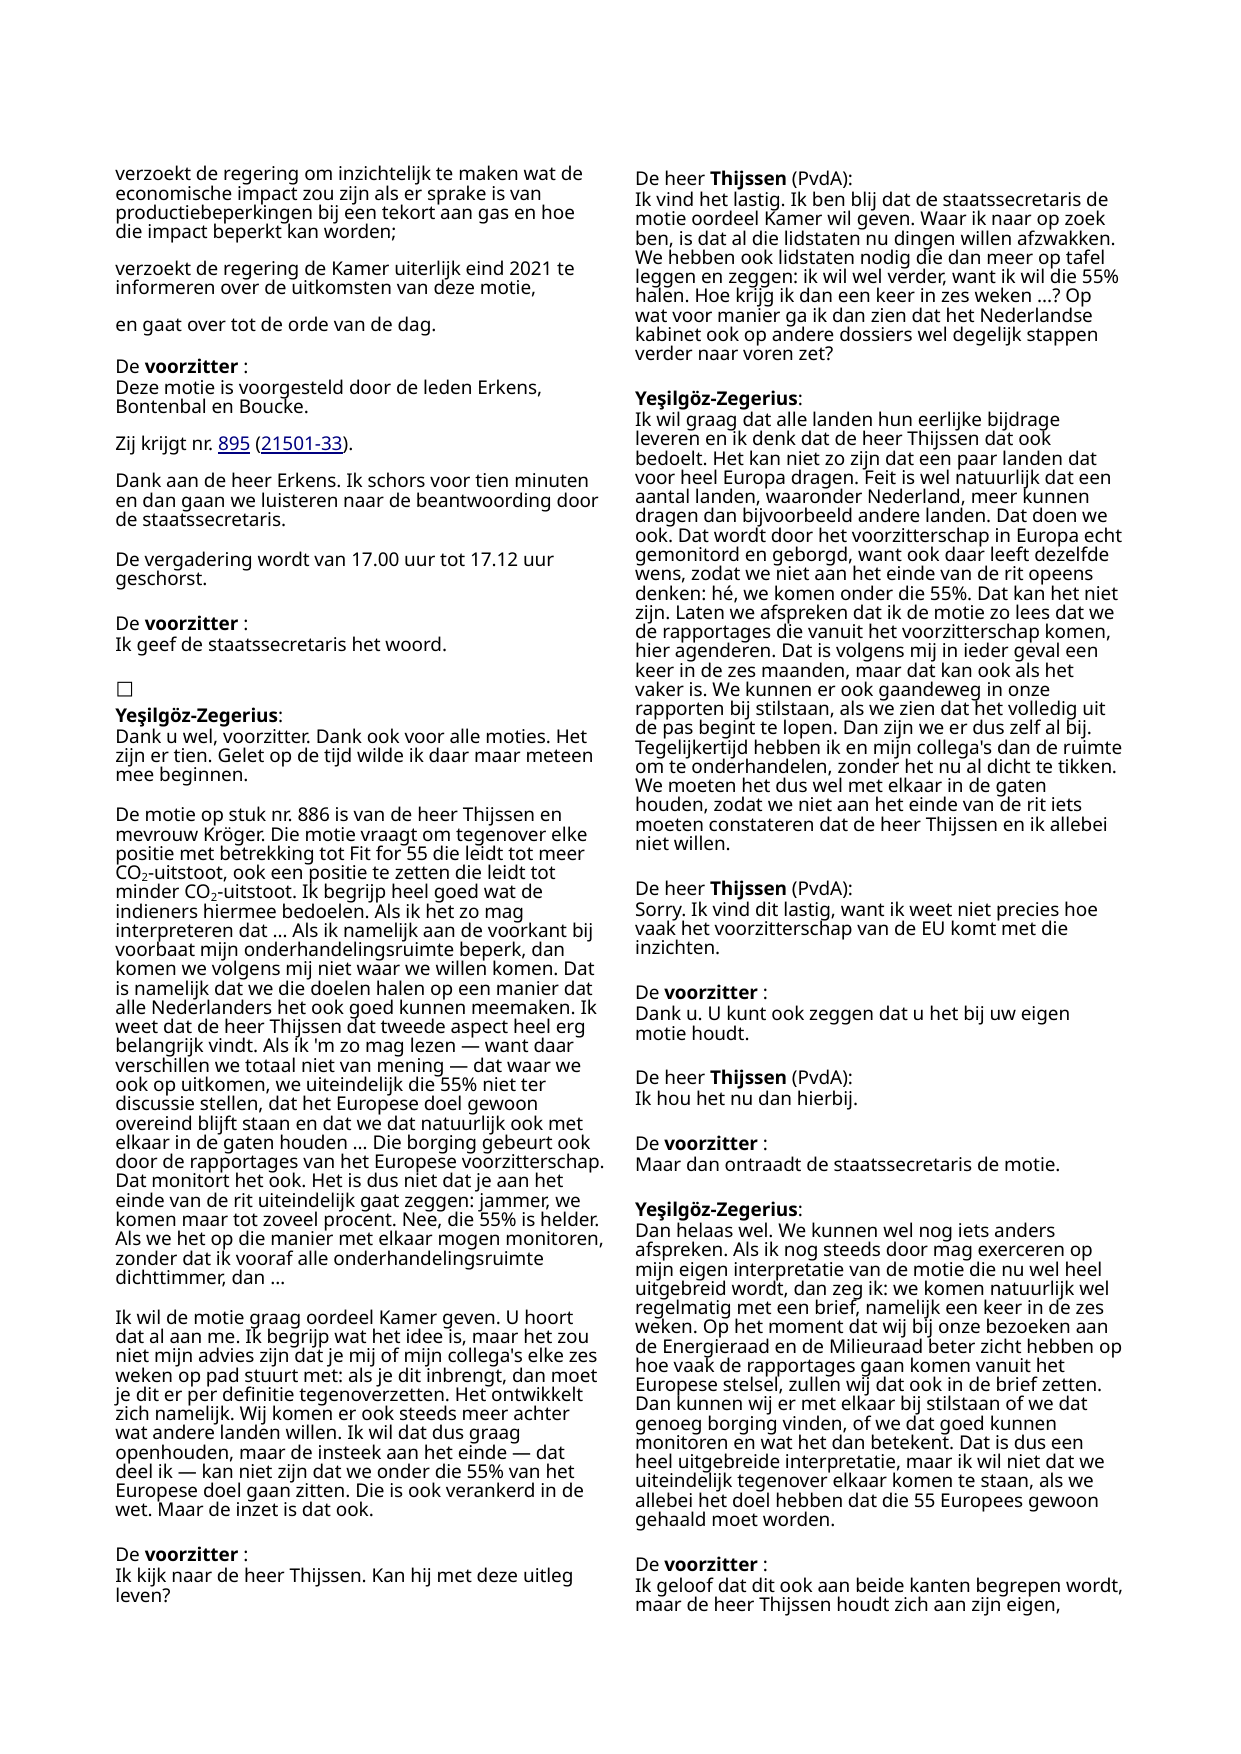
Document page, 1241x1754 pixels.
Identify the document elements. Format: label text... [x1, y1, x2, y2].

text Ik vind het lastig. Ik ben blij dat de staatssecretaris de motie oordeel Kamer wil geven. Waar ik naar op zoek ben, is dat al die lidstaten nu dingen willen afzwakken. We hebben ook lidstaten nodig die dan meer op tafel leggen en zeggen: ik wil wel verder, want ik wil die 55% halen. Hoe krijg ik dan een keer in zes weken ...? Op wat voor manier ga ik dan zien dat het Nederlandse kabinet ook op andere dossiers wel degelijk stappen verder naar voren zet? [635, 191, 1125, 364]
text verzoekt de regering om inzichtelijk te maken wat de economische impact zou zijn als er sprake is van productiebeperkingen bij een tekort aan gas en hoe die impact beperkt kan worden; [115, 165, 605, 242]
text ⬜ [115, 676, 605, 702]
text Dank aan de heer Erkens. Ik schors voor tien minuten en dan gaan we luisteren naar de beantwoording door de staatssecretaris. [115, 472, 605, 530]
text De heer Thijssen (PvdA): [635, 875, 1125, 901]
text De voorzitter : [115, 610, 605, 636]
text Yeşilgöz-Zegerius: [635, 385, 1125, 411]
text Zij krijgt nr. 895 (21501-33). [115, 435, 605, 454]
text en gaat over tot de orde van de dag. [115, 316, 605, 336]
text Ik geef de staatssecretaris het woord. [115, 636, 605, 655]
text Yeşilgöz-Zegerius: [635, 1196, 1125, 1222]
text De heer Thijssen (PvdA): [635, 1064, 1125, 1090]
text Dank u. U kunt ook zeggen dat u het bij uw eigen motie houdt. [635, 1005, 1125, 1044]
text Dank u wel, voorzitter. Dank ook voor alle moties. Het zijn er tien. Gelet op de tijd wilde ik daar maar meteen mee beginnen. [115, 728, 605, 786]
text Ik wil graag dat alle landen hun eerlijke bijdrage leveren en ik denk dat de heer Thijssen dat ook bedoelt. Het kan niet zo zijn dat een paar landen dat voor heel Europa dragen. Feit is wel natuurlijk dat een aantal landen, waaronder Nederland, meer kunnen dragen dan bijvoorbeeld andere landen. Dat doen we ook. Dat wordt door het voorzitterschap in Europa echt gemonitord en geborgd, want ook daar leeft dezelfde wens, zodat we niet aan het einde van de rit opeens denken: hé, we komen onder die 55%. Dat kan het niet zijn. Laten we afspreken dat ik de motie zo lees dat we de rapportages die vanuit het voorzitterschap komen, hier agenderen. Dat is volgens mij in ieder geval een keer in de zes maanden, maar dat kan ook als het vaker is. We kunnen er ook gaandeweg in onze rapporten bij stilstaan, als we zien dat het volledig uit de pas begint te lopen. Dan zijn we er dus zelf al bij. Tegelijkertijd hebben ik en mijn collega's dan de ruimte om te onderhandelen, zonder het nu al dicht te tikken. We moeten het dus wel met elkaar in de gaten houden, zodat we niet aan het einde van de rit iets moeten constateren dat de heer Thijssen en ik allebei niet willen. [635, 411, 1125, 854]
text De voorzitter : [635, 1130, 1125, 1156]
text verzoekt de regering de Kamer uiterlijk eind 2021 te informeren over de uitkomsten van deze motie, [115, 260, 605, 299]
text Ik wil de motie graag oordeel Kamer geven. U hoort dat al aan me. Ik begrijp wat het idee is, maar het zou niet mijn advies zijn dat je mij of mijn collega's elke zes weken op pad stuurt met: als je dit inbrengt, dan moet je dit er per definitie tegenoverzetten. Het ontwikkelt zich namelijk. Wij komen er ook steeds meer achter wat andere landen willen. Ik wil dat dus graag openhouden, maar de insteek aan het einde — dat deel ik — kan niet zijn dat we onder die 55% van het Europese doel gaan zitten. Die is ook verankerd in de wet. Maar de inzet is dat ook. [115, 1309, 605, 1521]
text De motie op stuk nr. 886 is van de heer Thijssen en mevrouw Kröger. Die motie vraagt om tegenover elke positie met betrekking tot Fit for 55 die leidt tot meer CO2-uitstoot, ook een positie te zetten die leidt tot minder CO2-uitstoot. Ik begrijp heel goed wat de indieners hiermee bedoelen. Als ik het zo mag interpreteren dat … Als ik namelijk aan de voorkant bij voorbaat mijn onderhandelingsruimte beperk, dan komen we volgens mij niet waar we willen komen. Dat is namelijk dat we die doelen halen op een manier dat alle Nederlanders het ook goed kunnen meemaken. Ik weet dat de heer Thijssen dat tweede aspect heel erg belangrijk vindt. Als ik 'm zo mag lezen — want daar verschillen we totaal niet van mening — dat waar we ook op uitkomen, we uiteindelijk die 55% niet ter discussie stellen, dat het Europese doel gewoon overeind blijft staan en dat we dat natuurlijk ook met elkaar in de gaten houden … Die borging gebeurt ook door de rapportages van het Europese voorzitterschap. Dat monitort het ook. Het is dus niet dat je aan het einde van de rit uiteindelijk gaat zeggen: jammer, we komen maar tot zoveel procent. Nee, die 55% is helder. Als we het op die manier met elkaar mogen monitoren, zonder dat ik vooraf alle onderhandelingsruimte dichttimmer, dan … [115, 806, 605, 1288]
text Sorry. Ik vind dit lastig, want ik weet niet precies hoe vaak het voorzitterschap van de EU komt met die inzichten. [635, 901, 1125, 959]
text Ik hou het nu dan hierbij. [635, 1090, 1125, 1109]
text Maar dan ontraadt de staatssecretaris de motie. [635, 1156, 1125, 1175]
text De voorzitter : [115, 1542, 605, 1567]
text De heer Thijssen (PvdA): [635, 165, 1125, 191]
text Yeşilgöz-Zegerius: [115, 702, 605, 728]
text Ik geloof dat dit ook aan beide kanten begrepen wordt, maar de heer Thijssen houdt zich aan zijn eigen, [635, 1577, 1125, 1615]
text Deze motie is voorgesteld door de leden Erkens, Bontenbal en Boucke. [115, 379, 605, 418]
text De voorzitter : [635, 979, 1125, 1005]
text De voorzitter : [115, 353, 605, 379]
text De vergadering wordt van 17.00 uur tot 17.12 uur geschorst. [115, 551, 605, 589]
text De voorzitter : [635, 1551, 1125, 1577]
text Dan helaas wel. We kunnen wel nog iets anders afspreken. Als ik nog steeds door mag exerceren op mijn eigen interpretatie van de motie die nu wel heel uitgebreid wordt, dan zeg ik: we komen natuurlijk wel regelmatig met een brief, namelijk een keer in de zes weken. Op het moment dat wij bij onze bezoeken aan de Energieraad en de Milieuraad beter zicht hebben op hoe vaak de rapportages gaan komen vanuit het Europese stelsel, zullen wij dat ook in de brief zetten. Dan kunnen wij er met elkaar bij stilstaan of we dat genoeg borging vinden, of we dat goed kunnen monitoren en wat het dan betekent. Dat is dus een heel uitgebreide interpretatie, maar ik wil niet dat we uiteindelijk tegenover elkaar komen te staan, als we allebei het doel hebben dat die 55 Europees gewoon gehaald moet worden. [635, 1222, 1125, 1530]
text Ik kijk naar de heer Thijssen. Kan hij met deze uitleg leven? [115, 1567, 605, 1606]
